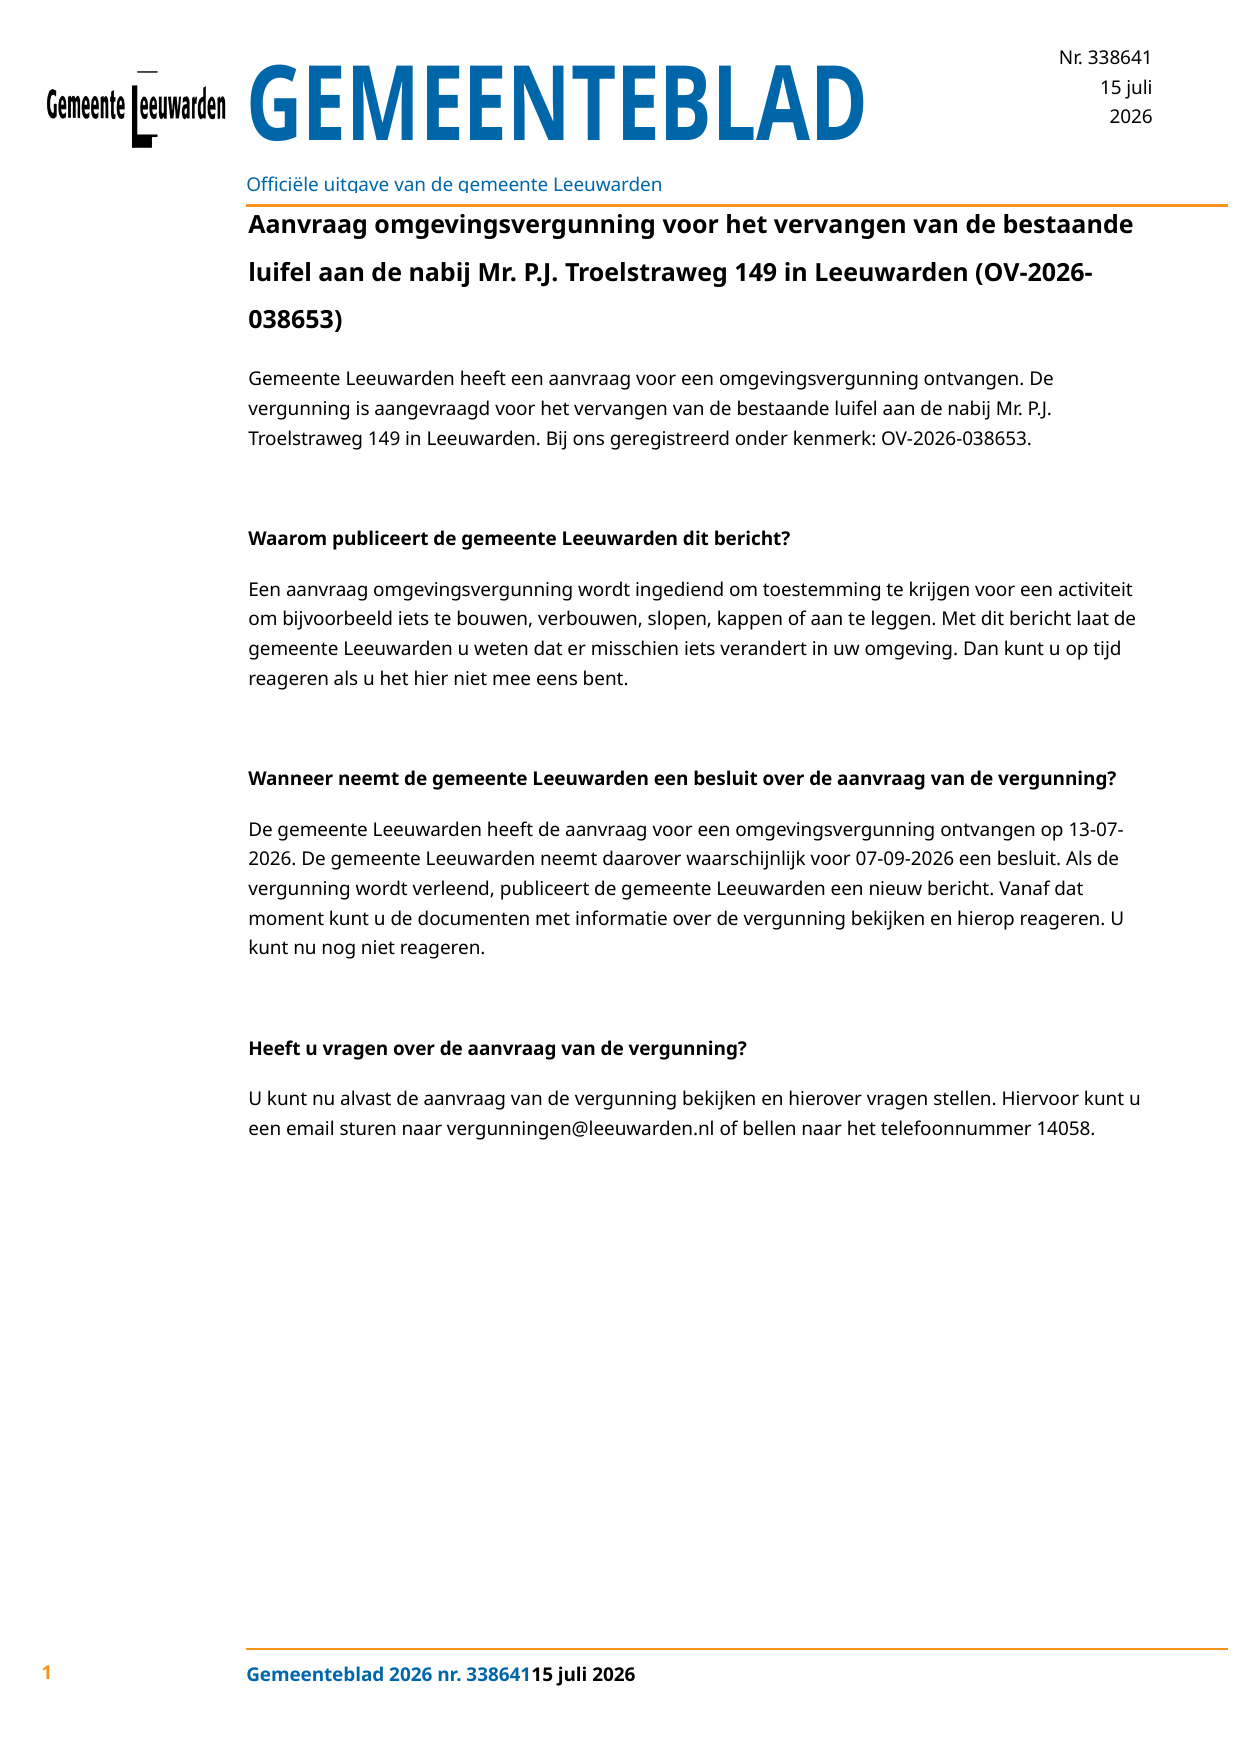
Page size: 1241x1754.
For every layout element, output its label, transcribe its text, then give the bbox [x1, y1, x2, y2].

text Heeft u vragen over de aanvraag van de vergunning? [248, 1035, 1152, 1061]
text Aanvraag omgevingsvergunning voor het vervangen van de bestaande luifel aan de nabij Mr. P.J. Troelstraweg 149 in Leeuwarden (OV-2026-038653) [248, 207, 1152, 336]
text Gemeente Leeuwarden heeft een aanvraag voor een omgevingsvergunning ontvangen. De vergunning is aangevraagd voor het vervangen van de bestaande luifel aan de nabij Mr. P.J. Troelstraweg 149 in Leeuwarden. Bij ons geregistreerd onder kenmerk: OV-2026-038653. [248, 366, 1152, 450]
text De gemeente Leeuwarden heeft de aanvraag voor een omgevingsvergunning ontvangen op 13-07-2026. De gemeente Leeuwarden neemt daarover waarschijnlijk voor 07-09-2026 een besluit. Als de vergunning wordt verleend, publiceert de gemeente Leeuwarden een nieuw bericht. Vanaf dat moment kunt u de documenten met informatie over de vergunning bekijken en hierop reageren. U kunt nu nog niet reageren. [248, 816, 1152, 960]
text Wanneer neemt de gemeente Leeuwarden een besluit over de aanvraag van de vergunning? [248, 766, 1152, 791]
text Waarom publiceert de gemeente Leeuwarden dit bericht? [248, 526, 1152, 551]
text U kunt nu alvast de aanvraag van de vergunning bekijken en hierover vragen stellen. Hiervoor kunt u een email sturen naar vergunningen@leeuwarden.nl of bellen naar het telefoonnummer 14058. [248, 1086, 1152, 1141]
picture [41, 47, 231, 172]
text Een aanvraag omgevingsvergunning wordt ingediend om toestemming te krijgen voor een activiteit om bijvoorbeeld iets te bouwen, verbouwen, slopen, kappen of aan te leggen. Met dit bericht laat de gemeente Leeuwarden u weten dat er misschien iets verandert in uw omgeving. Dan kunt u op tijd reageren als u het hier niet mee eens bent. [248, 576, 1152, 690]
